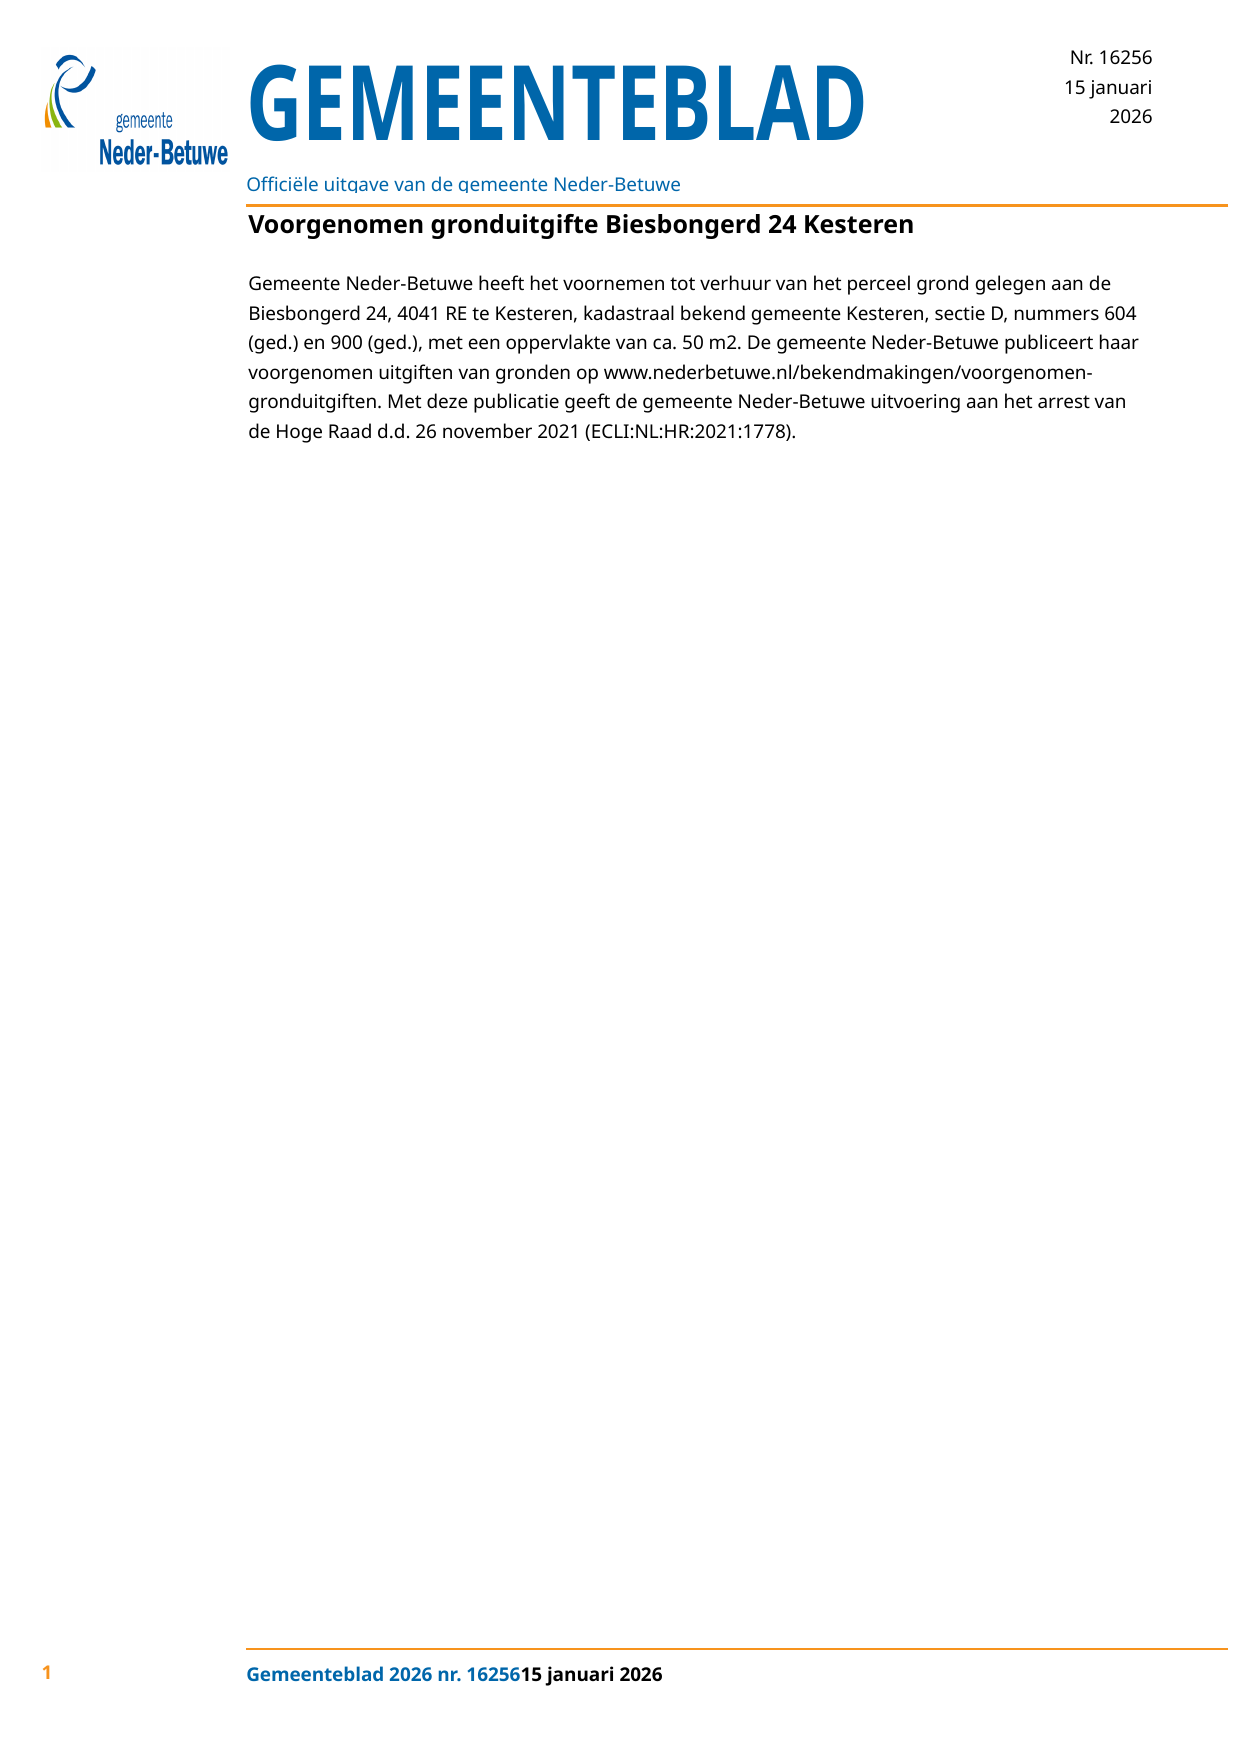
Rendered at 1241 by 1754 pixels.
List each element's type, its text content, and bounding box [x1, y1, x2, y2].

picture [41, 47, 231, 172]
text Gemeente Neder-Betuwe heeft het voornemen tot verhuur van het perceel grond gelegen aan de Biesbongerd 24, 4041 RE te Kesteren, kadastraal bekend gemeente Kesteren, sectie D, nummers 604 (ged.) en 900 (ged.), met een oppervlakte van ca. 50 m2. De gemeente Neder-Betuwe publiceert haar voorgenomen uitgiften van gronden op www.nederbetuwe.nl/bekendmakingen/voorgenomen-gronduitgiften. Met deze publicatie geeft de gemeente Neder-Betuwe uitvoering aan het arrest van de Hoge Raad d.d. 26 november 2021 (ECLI:NL:HR:2021:1778). [248, 270, 1152, 444]
text Voorgenomen gronduitgifte Biesbongerd 24 Kesteren [248, 207, 1152, 241]
